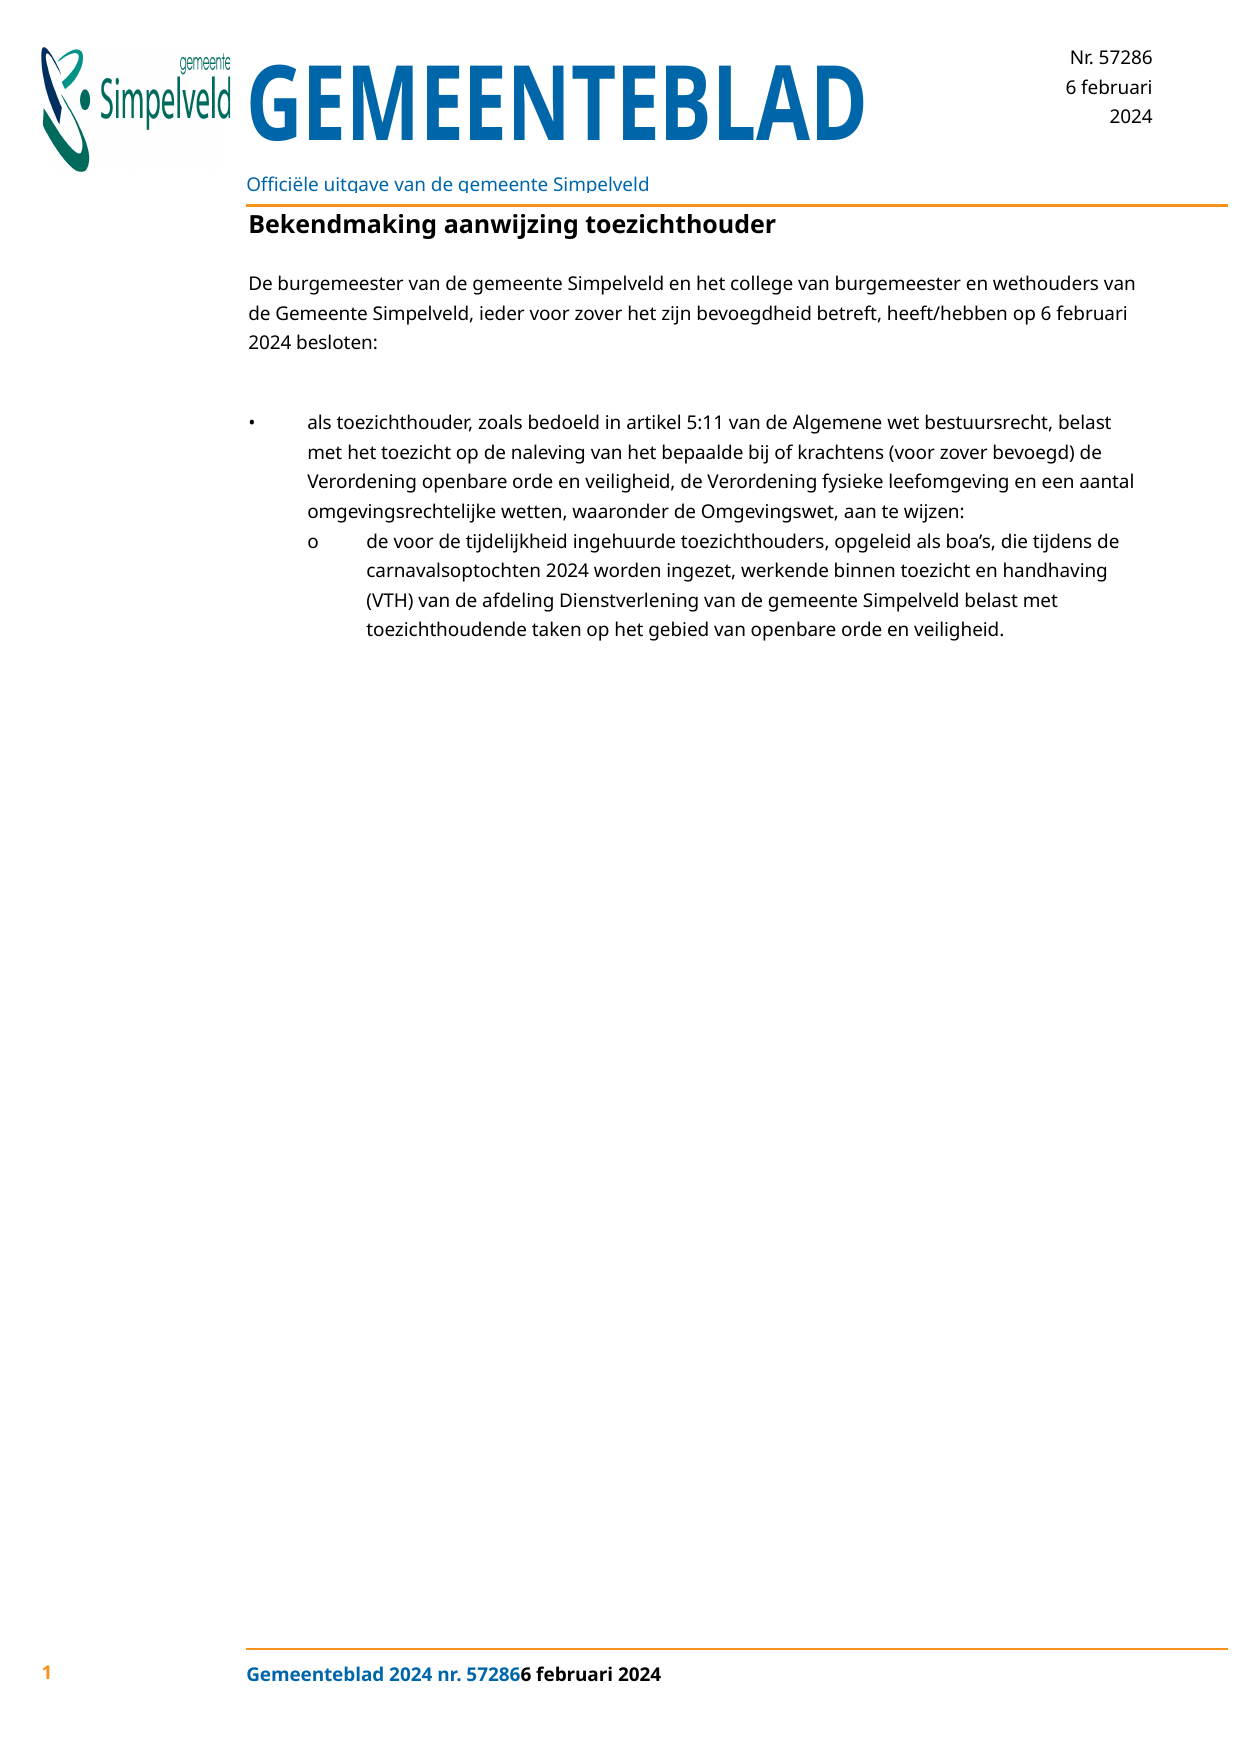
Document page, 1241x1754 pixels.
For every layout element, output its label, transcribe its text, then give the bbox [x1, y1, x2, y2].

text De burgemeester van de gemeente Simpelveld en het college van burgemeester en wethouders van de Gemeente Simpelveld, ieder voor zover het zijn bevoegdheid betreft, heeft/hebben op 6 februari 2024 besloten: [248, 270, 1152, 355]
picture [41, 47, 231, 172]
text Bekendmaking aanwijzing toezichthouder [248, 207, 1152, 241]
list de voor de tijdelijkheid ingehuurde toezichthouders, opgeleid als boa’s, die tijdens de carnavalsoptochten 2024 worden ingezet, werkende binnen toezicht en handhaving (VTH) van de afdeling Dienstverlening van de gemeente Simpelveld belast met toezichthoudende taken op het gebied van openbare orde en veiligheid. [307, 528, 1152, 642]
list als toezichthouder, zoals bedoeld in artikel 5:11 van de Algemene wet bestuursrecht, belast met het toezicht op de naleving van het bepaalde bij of krachtens (voor zover bevoegd) de Verordening openbare orde en veiligheid, de Verordening fysieke leefomgeving en een aantal omgevingsrechtelijke wetten, waaronder de Omgevingswet, aan te wijzen: [248, 409, 1152, 524]
